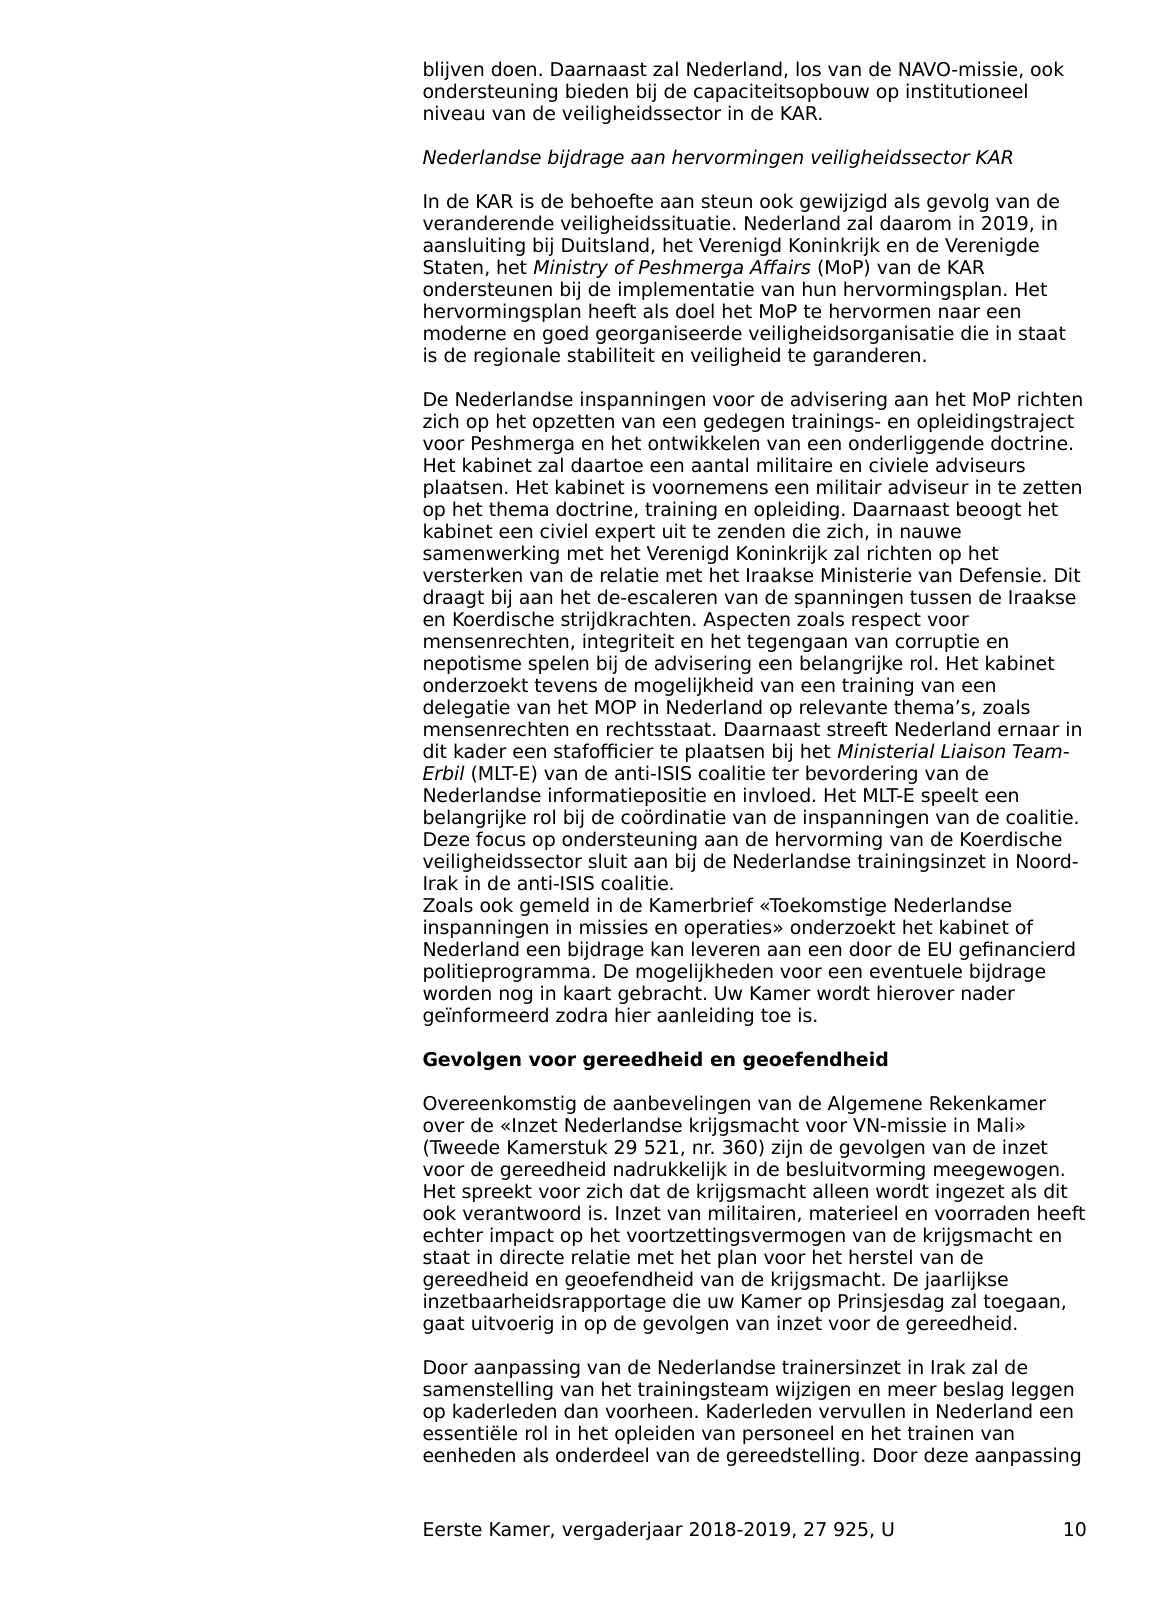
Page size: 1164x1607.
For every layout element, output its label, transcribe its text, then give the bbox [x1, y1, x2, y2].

subtitle Nederlandse bijdrage aan hervormingen veiligheidssector KAR [422, 147, 1087, 169]
text In de KAR is de behoefte aan steun ook gewijzigd als gevolg van de veranderende veiligheidssituatie. Nederland zal daarom in 2019, in aansluiting bij Duitsland, het Verenigd Koninkrijk en de Verenigde Staten, het Ministry of Peshmerga Affairs (MoP) van de KAR ondersteunen bij de implementatie van hun hervormingsplan. Het hervormingsplan heeft als doel het MoP te hervormen naar een moderne en goed georganiseerde veiligheidsorganisatie die in staat is de regionale stabiliteit en veiligheid te garanderen. [422, 191, 1087, 367]
text Door aanpassing van de Nederlandse trainersinzet in Irak zal de samenstelling van het trainingsteam wijzigen en meer beslag leggen op kaderleden dan voorheen. Kaderleden vervullen in Nederland een essentiële rol in het opleiden van personeel en het trainen van eenheden als onderdeel van de gereedstelling. Door deze aanpassing [422, 1357, 1087, 1467]
text Zoals ook gemeld in de Kamerbrief «Toekomstige Nederlandse inspanningen in missies en operaties» onderzoekt het kabinet of Nederland een bijdrage kan leveren aan een door de EU gefinancierd politieprogramma. De mogelijkheden voor een eventuele bijdrage worden nog in kaart gebracht. Uw Kamer wordt hierover nader geïnformeerd zodra hier aanleiding toe is. [422, 895, 1087, 1027]
subtitle Gevolgen voor gereedheid en geoefendheid [422, 1049, 1087, 1071]
text blijven doen. Daarnaast zal Nederland, los van de NAVO-missie, ook ondersteuning bieden bij de capaciteitsopbouw op institutioneel niveau van de veiligheidssector in de KAR. [422, 59, 1087, 125]
text Overeenkomstig de aanbevelingen van de Algemene Rekenkamer over de «Inzet Nederlandse krijgsmacht voor VN-missie in Mali» (Tweede Kamerstuk 29 521, nr. 360) zijn de gevolgen van de inzet voor de gereedheid nadrukkelijk in de besluitvorming meegewogen. Het spreekt voor zich dat de krijgsmacht alleen wordt ingezet als dit ook verantwoord is. Inzet van militairen, materieel en voorraden heeft echter impact op het voortzettingsvermogen van de krijgsmacht en staat in directe relatie met het plan voor het herstel van de gereedheid en geoefendheid van de krijgsmacht. De jaarlijkse inzetbaarheidsrapportage die uw Kamer op Prinsjesdag zal toegaan, gaat uitvoerig in op de gevolgen van inzet voor de gereedheid. [422, 1093, 1087, 1335]
text De Nederlandse inspanningen voor de advisering aan het MoP richten zich op het opzetten van een gedegen trainings- en opleidingstraject voor Peshmerga en het ontwikkelen van een onderliggende doctrine. Het kabinet zal daartoe een aantal militaire en civiele adviseurs plaatsen. Het kabinet is voornemens een militair adviseur in te zetten op het thema doctrine, training en opleiding. Daarnaast beoogt het kabinet een civiel expert uit te zenden die zich, in nauwe samenwerking met het Verenigd Koninkrijk zal richten op het versterken van de relatie met het Iraakse Ministerie van Defensie. Dit draagt bij aan het de-escaleren van de spanningen tussen de Iraakse en Koerdische strijdkrachten. Aspecten zoals respect voor mensenrechten, integriteit en het tegengaan van corruptie en nepotisme spelen bij de advisering een belangrijke rol. Het kabinet onderzoekt tevens de mogelijkheid van een training van een delegatie van het MOP in Nederland op relevante thema’s, zoals mensenrechten en rechtsstaat. Daarnaast streeft Nederland ernaar in dit kader een stafofficier te plaatsen bij het Ministerial Liaison Team-Erbil (MLT-E) van de anti-ISIS coalitie ter bevordering van de Nederlandse informatiepositie en invloed. Het MLT-E speelt een belangrijke rol bij de coördinatie van de inspanningen van de coalitie. Deze focus op ondersteuning aan de hervorming van de Koerdische veiligheidssector sluit aan bij de Nederlandse trainingsinzet in Noord-Irak in de anti-ISIS coalitie. [422, 389, 1087, 895]
